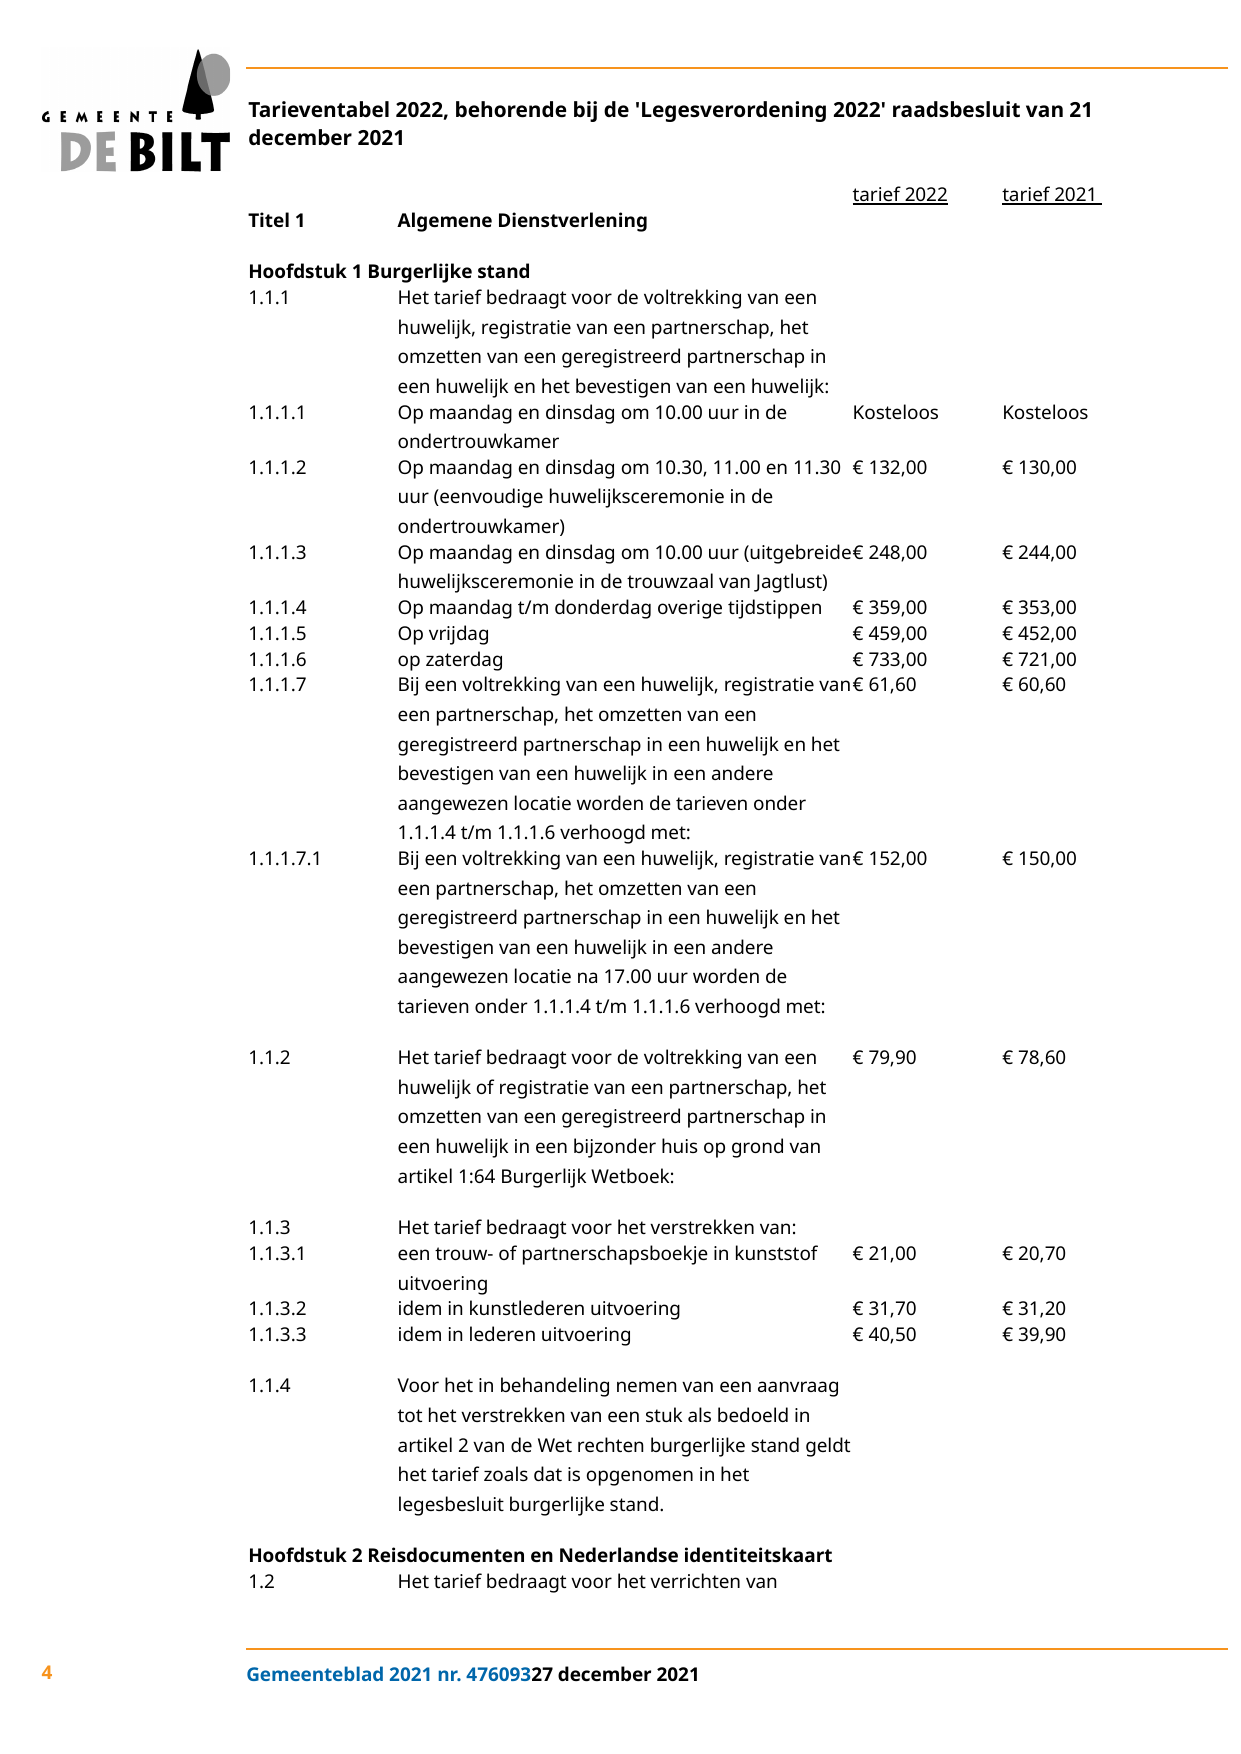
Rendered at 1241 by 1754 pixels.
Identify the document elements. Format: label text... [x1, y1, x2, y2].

table_cell 1.1.1.1 [248, 399, 397, 454]
table_cell [398, 233, 852, 259]
table_cell Op maandag en dinsdag om 10.30, 11.00 en 11.30 uur (eenvoudige huwelijksceremonie in de ondertrouwkamer) [398, 454, 852, 539]
table_header tarief 2022 [853, 181, 1002, 207]
table_cell [853, 284, 1002, 399]
table_cell [853, 1568, 1002, 1594]
table_cell € 452,00 [1002, 620, 1152, 646]
table_cell [853, 1214, 1002, 1240]
table_cell 1.1.3.2 [248, 1295, 397, 1321]
table_cell Op vrijdag [398, 620, 852, 646]
table_cell € 61,60 [853, 672, 1002, 845]
table_cell idem in lederen uitvoering [398, 1321, 852, 1347]
table_cell [853, 1347, 1002, 1373]
picture [41, 47, 231, 172]
table_cell [1002, 1019, 1152, 1044]
table_cell Het tarief bedraagt voor de voltrekking van een huwelijk of registratie van een partnerschap, het omzetten van een geregistreerd partnerschap in een huwelijk in een bijzonder huis op grond van artikel 1:64 Burgerlijk Wetboek: [398, 1045, 852, 1189]
table_cell Op maandag en dinsdag om 10.00 uur (uitgebreide huwelijksceremonie in de trouwzaal van Jagtlust) [398, 539, 852, 594]
table_cell € 132,00 [853, 454, 1002, 539]
table_cell Kosteloos [1002, 399, 1152, 454]
table_cell [1002, 233, 1152, 259]
table_cell Hoofdstuk 1 Burgerlijke stand [248, 259, 1152, 284]
table_cell [398, 1019, 852, 1044]
table_cell 1.1.1.3 [248, 539, 397, 594]
table_cell 1.1.3 [248, 1214, 397, 1240]
table_cell [853, 1517, 1002, 1542]
table_cell € 21,00 [853, 1240, 1002, 1295]
table_cell € 31,20 [1002, 1295, 1152, 1321]
table_cell € 130,00 [1002, 454, 1152, 539]
table_cell 1.1.1.4 [248, 594, 397, 620]
table_cell [248, 1347, 397, 1373]
table_cell [1002, 1517, 1152, 1542]
table_cell € 150,00 [1002, 845, 1152, 1019]
table_cell € 79,90 [853, 1045, 1002, 1189]
table_cell [398, 1189, 852, 1214]
table_cell € 359,00 [853, 594, 1002, 620]
table_cell [398, 1517, 852, 1542]
table_header [398, 181, 852, 207]
table_cell 1.1.3.1 [248, 1240, 397, 1295]
table_cell [1002, 1347, 1152, 1373]
table_cell 1.1.1 [248, 284, 397, 399]
table_header tarief 2021 [1002, 181, 1152, 207]
table_cell Op maandag t/m donderdag overige tijdstippen [398, 594, 852, 620]
table_cell 1.1.3.3 [248, 1321, 397, 1347]
table_cell € 459,00 [853, 620, 1002, 646]
table_cell Het tarief bedraagt voor het verstrekken van: [398, 1214, 852, 1240]
table_cell 1.1.1.7.1 [248, 845, 397, 1019]
table_cell 1.1.1.2 [248, 454, 397, 539]
table_cell Bij een voltrekking van een huwelijk, registratie van een partnerschap, het omzetten van een geregistreerd partnerschap in een huwelijk en het bevestigen van een huwelijk in een andere aangewezen locatie na 17.00 uur worden de tarieven onder 1.1.1.4 t/m 1.1.1.6 verhoogd met: [398, 845, 852, 1019]
table_cell [398, 1347, 852, 1373]
table_cell Op maandag en dinsdag om 10.00 uur in de ondertrouwkamer [398, 399, 852, 454]
table_cell [853, 1019, 1002, 1044]
table_cell € 78,60 [1002, 1045, 1152, 1189]
table_cell [853, 1189, 1002, 1214]
table_cell idem in kunstlederen uitvoering [398, 1295, 852, 1321]
table_cell een trouw- of partnerschapsboekje in kunststof uitvoering [398, 1240, 852, 1295]
table_cell € 60,60 [1002, 672, 1152, 845]
table_cell € 721,00 [1002, 646, 1152, 672]
table_cell € 733,00 [853, 646, 1002, 672]
table_cell [853, 233, 1002, 259]
table_cell 1.1.1.5 [248, 620, 397, 646]
table_cell Titel 1 [248, 207, 397, 233]
table_cell op zaterdag [398, 646, 852, 672]
table_cell € 244,00 [1002, 539, 1152, 594]
table_cell Kosteloos [853, 399, 1002, 454]
table_cell [853, 207, 1002, 233]
table_header [248, 181, 397, 207]
table_cell 1.1.4 [248, 1373, 397, 1517]
table_cell 1.1.2 [248, 1045, 397, 1189]
table_cell Algemene Dienstverlening [398, 207, 852, 233]
table_cell [853, 1373, 1002, 1517]
table_cell [248, 1517, 397, 1542]
table_cell [1002, 1214, 1152, 1240]
table_cell € 39,90 [1002, 1321, 1152, 1347]
table_cell [1002, 1568, 1152, 1594]
text Tarieventabel 2022, behorende bij de 'Legesverordening 2022' raadsbesluit van 21 december 2021 [248, 95, 1152, 152]
table_cell [1002, 207, 1152, 233]
table_cell Bij een voltrekking van een huwelijk, registratie van een partnerschap, het omzetten van een geregistreerd partnerschap in een huwelijk en het bevestigen van een huwelijk in een andere aangewezen locatie worden de tarieven onder 1.1.1.4 t/m 1.1.1.6 verhoogd met: [398, 672, 852, 845]
table_cell € 40,50 [853, 1321, 1002, 1347]
table_cell € 152,00 [853, 845, 1002, 1019]
table_cell 1.1.1.7 [248, 672, 397, 845]
table_cell € 20,70 [1002, 1240, 1152, 1295]
table_cell [1002, 1189, 1152, 1214]
table_cell [248, 233, 397, 259]
table_cell [1002, 284, 1152, 399]
table_cell 1.2 [248, 1568, 397, 1594]
table_cell € 353,00 [1002, 594, 1152, 620]
table_cell Voor het in behandeling nemen van een aanvraag tot het verstrekken van een stuk als bedoeld in artikel 2 van de Wet rechten burgerlijke stand geldt het tarief zoals dat is opgenomen in het legesbesluit burgerlijke stand. [398, 1373, 852, 1517]
table_cell € 31,70 [853, 1295, 1002, 1321]
table_cell Het tarief bedraagt voor het verrichten van [398, 1568, 852, 1594]
table_cell € 248,00 [853, 539, 1002, 594]
table_cell [248, 1189, 397, 1214]
table_cell [1002, 1373, 1152, 1517]
table_cell Hoofdstuk 2 Reisdocumenten en Nederlandse identiteitskaart [248, 1543, 1152, 1568]
table_cell Het tarief bedraagt voor de voltrekking van een huwelijk, registratie van een partnerschap, het omzetten van een geregistreerd partnerschap in een huwelijk en het bevestigen van een huwelijk: [398, 284, 852, 399]
table_cell 1.1.1.6 [248, 646, 397, 672]
table_cell [248, 1019, 397, 1044]
